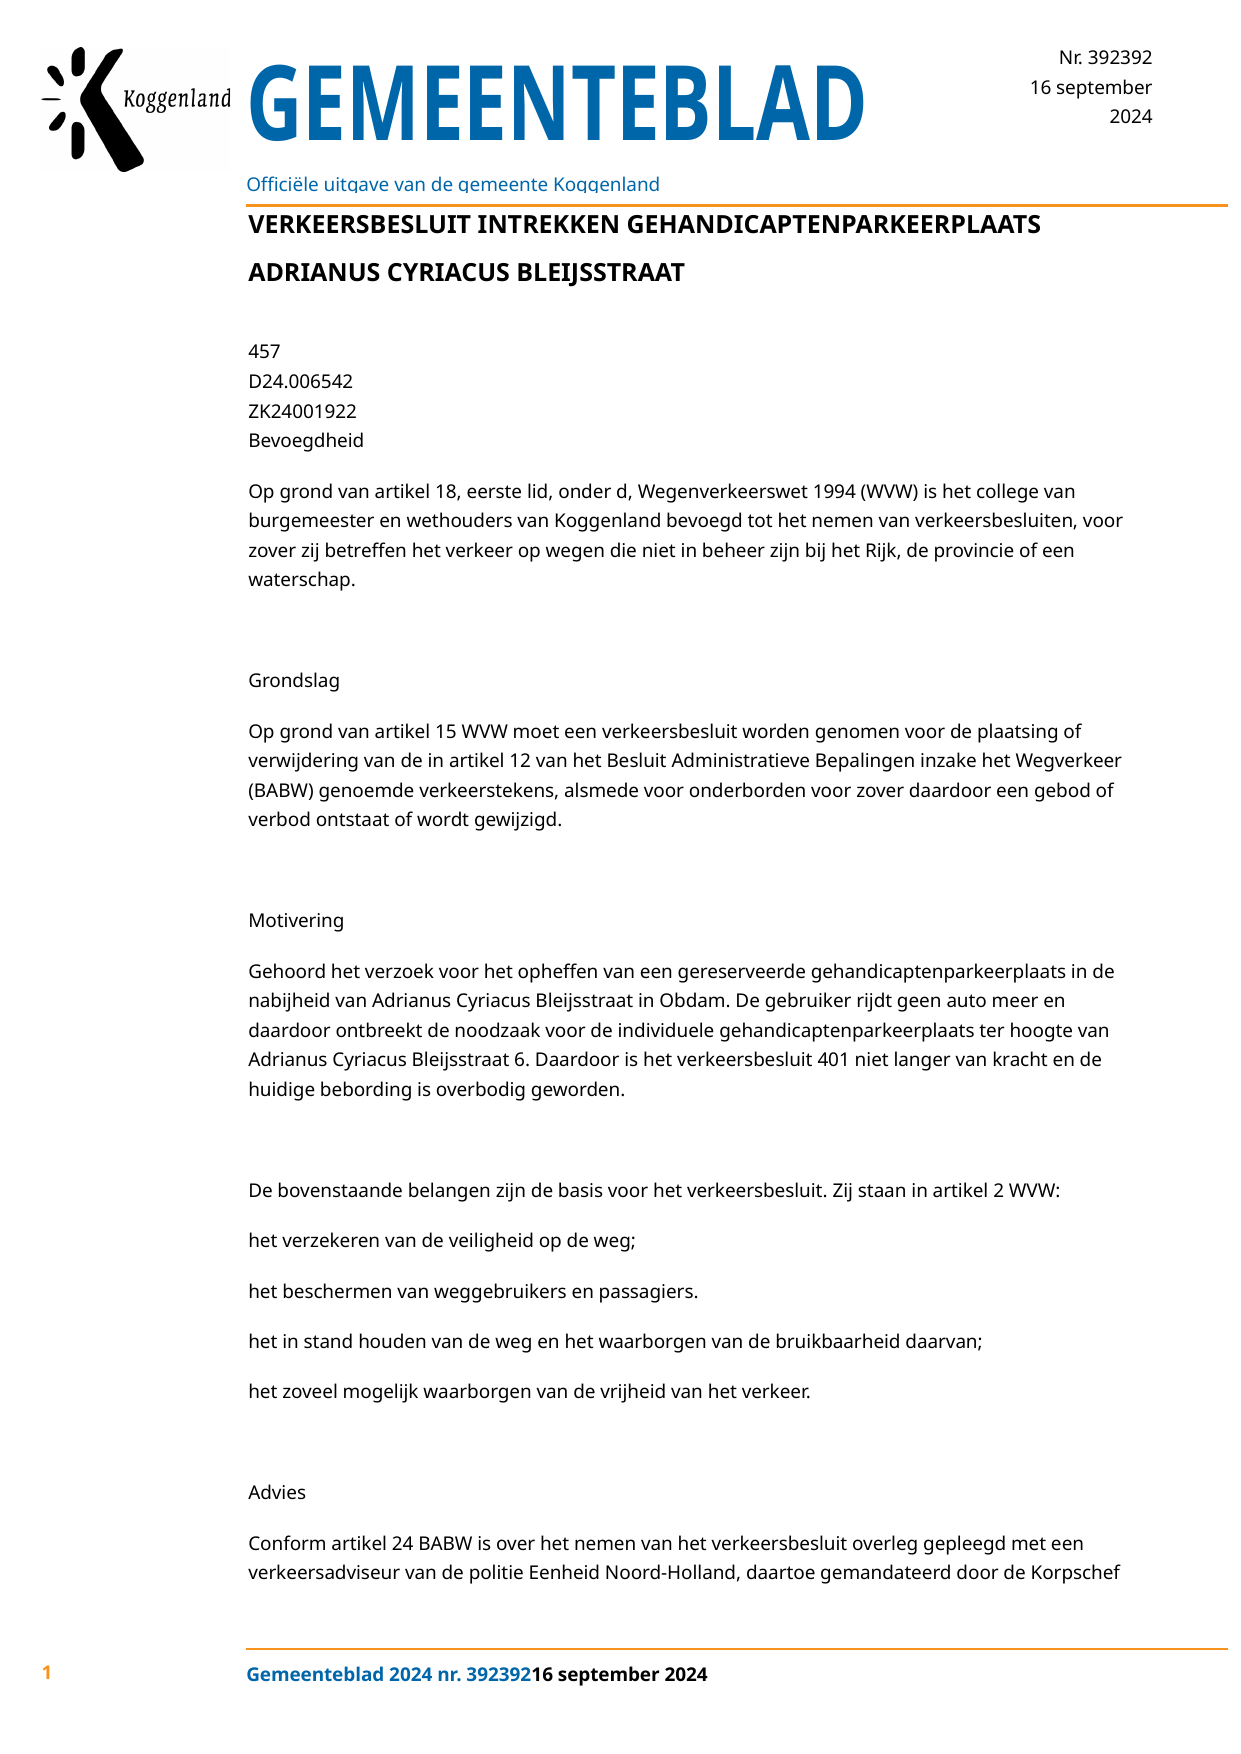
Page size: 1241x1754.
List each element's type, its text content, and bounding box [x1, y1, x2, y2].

text Grondslag [248, 667, 1152, 693]
text Gehoord het verzoek voor het opheffen van een gereserveerde gehandicaptenparkeerplaats in de nabijheid van Adrianus Cyriacus Bleijsstraat in Obdam. De gebruiker rijdt geen auto meer en daardoor ontbreekt de noodzaak voor de individuele gehandicaptenparkeerplaats ter hoogte van Adrianus Cyriacus Bleijsstraat 6. Daardoor is het verkeersbesluit 401 niet langer van kracht en de huidige bebording is overbodig geworden. [248, 958, 1152, 1102]
text het in stand houden van de weg en het waarborgen van de bruikbaarheid daarvan; [248, 1328, 1152, 1354]
text het beschermen van weggebruikers en passagiers. [248, 1278, 1152, 1303]
text het zoveel mogelijk waarborgen van de vrijheid van het verkeer. [248, 1379, 1152, 1404]
text het verzekeren van de veiligheid op de weg; [248, 1227, 1152, 1253]
text ZK24001922 [248, 398, 1152, 423]
text Op grond van artikel 15 WVW moet een verkeersbesluit worden genomen voor de plaatsing of verwijdering van de in artikel 12 van het Besluit Administratieve Bepalingen inzake het Wegverkeer (BABW) genoemde verkeerstekens, alsmede voor onderborden voor zover daardoor een gebod of verbod ontstaat of wordt gewijzigd. [248, 718, 1152, 832]
text 457 [248, 339, 1152, 364]
picture [41, 47, 231, 172]
text Bevoegdheid [248, 427, 1152, 453]
text De bovenstaande belangen zijn de basis voor het verkeersbesluit. Zij staan in artikel 2 WVW: [248, 1177, 1152, 1203]
text Advies [248, 1479, 1152, 1505]
text Op grond van artikel 18, eerste lid, onder d, Wegenverkeerswet 1994 (WVW) is het college van burgemeester en wethouders van Koggenland bevoegd tot het nemen van verkeersbesluiten, voor zover zij betreffen het verkeer op wegen die niet in beheer zijn bij het Rijk, de provincie of een waterschap. [248, 478, 1152, 592]
text Motivering [248, 907, 1152, 933]
text Conform artikel 24 BABW is over het nemen van het verkeersbesluit overleg gepleegd met een verkeersadviseur van de politie Eenheid Noord-Holland, daartoe gemandateerd door de Korpschef [248, 1530, 1152, 1585]
text VERKEERSBESLUIT INTREKKEN GEHANDICAPTENPARKEERPLAATS ADRIANUS CYRIACUS BLEIJSSTRAAT [248, 207, 1152, 288]
text D24.006542 [248, 368, 1152, 394]
